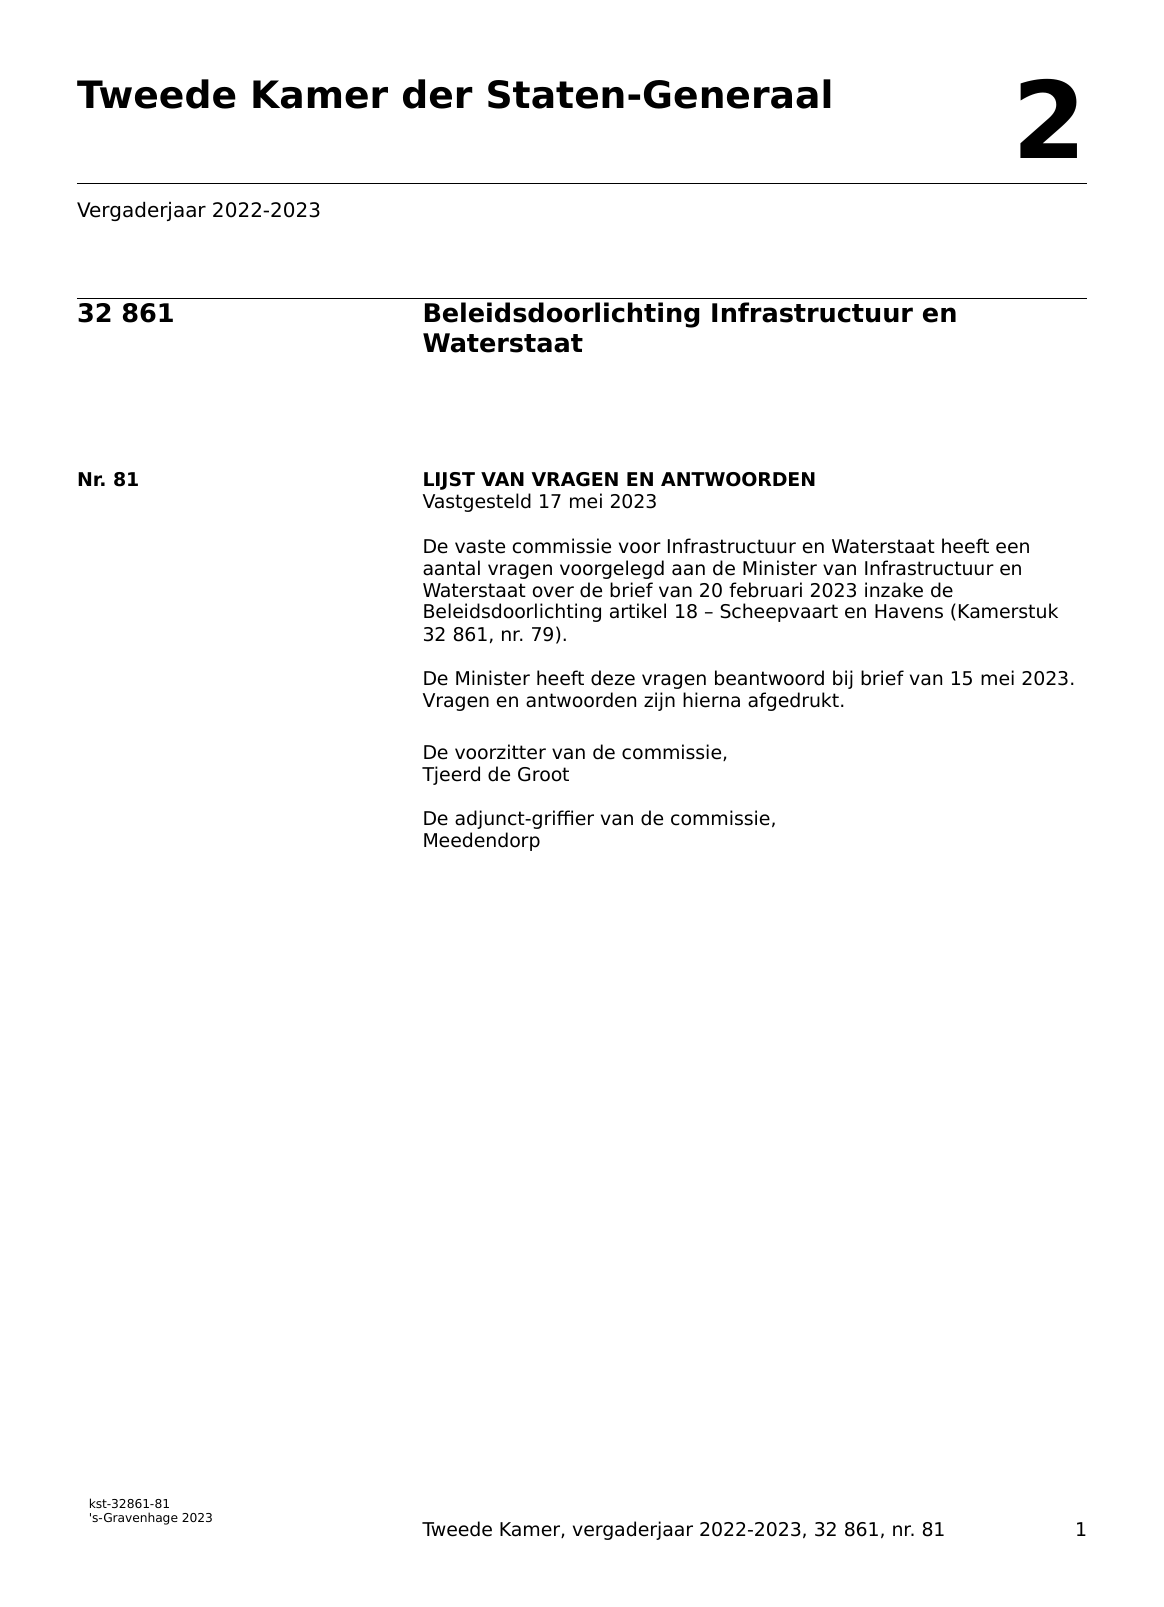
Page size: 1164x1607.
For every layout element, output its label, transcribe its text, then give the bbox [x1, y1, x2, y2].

subtitle 32 861 Beleidsdoorlichting Infrastructuur en Waterstaat [77, 299, 1087, 358]
text Vastgesteld 17 mei 2023 [422, 491, 1087, 513]
text De adjunct-griffier van de commissie, Meedendorp [422, 808, 1087, 852]
table_cell Vergaderjaar 2022-2023 [77, 184, 1087, 298]
text De vaste commissie voor Infrastructuur en Waterstaat heeft een aantal vragen voorgelegd aan de Minister van Infrastructuur en Waterstaat over de brief van 20 februari 2023 inzake de Beleidsdoorlichting artikel 18 – Scheepvaart en Havens (Kamerstuk 32 861, nr. 79). [422, 536, 1087, 645]
text De Minister heeft deze vragen beantwoord bij brief van 15 mei 2023. Vragen en antwoorden zijn hierna afgedrukt. [422, 668, 1087, 712]
text De voorzitter van de commissie, Tjeerd de Groot [422, 742, 1087, 786]
text kst-32861-81 [88, 1497, 323, 1511]
table_header Tweede Kamer der Staten-Generaal [77, 59, 886, 183]
subtitle Nr. 81 LIJST VAN VRAGEN EN ANTWOORDEN [77, 469, 1087, 491]
table_header 2 [886, 59, 1087, 183]
text 's-Gravenhage 2023 [88, 1511, 323, 1525]
